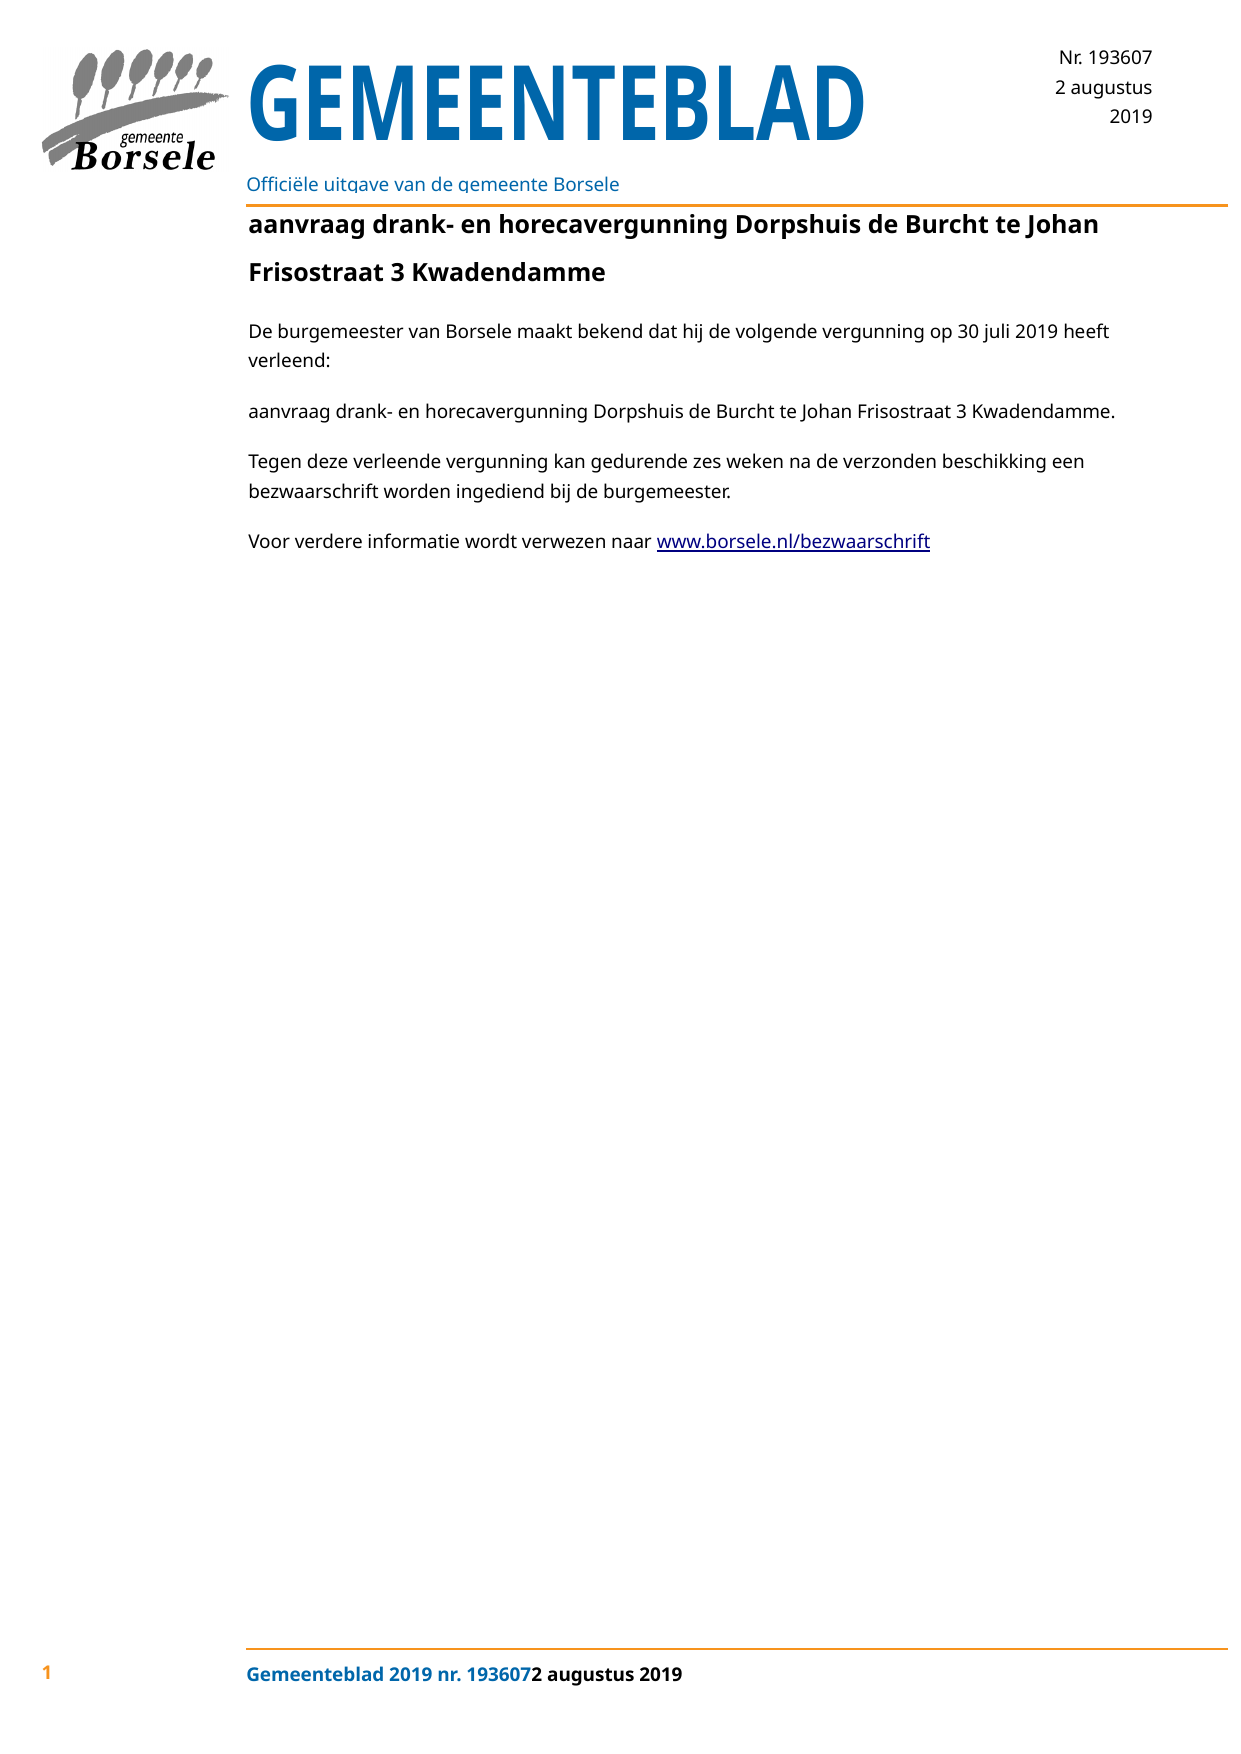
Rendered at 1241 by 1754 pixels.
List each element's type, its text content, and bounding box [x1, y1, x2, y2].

picture [41, 47, 231, 172]
text Tegen deze verleende vergunning kan gedurende zes weken na de verzonden beschikking een bezwaarschrift worden ingediend bij de burgemeester. [248, 448, 1152, 504]
text Voor verdere informatie wordt verwezen naar www.borsele.nl/bezwaarschrift [248, 528, 1152, 554]
text aanvraag drank- en horecavergunning Dorpshuis de Burcht te Johan Frisostraat 3 Kwadendamme. [248, 398, 1152, 424]
text aanvraag drank- en horecavergunning Dorpshuis de Burcht te Johan Frisostraat 3 Kwadendamme [248, 207, 1152, 288]
text De burgemeester van Borsele maakt bekend dat hij de volgende vergunning op 30 juli 2019 heeft verleend: [248, 318, 1152, 373]
